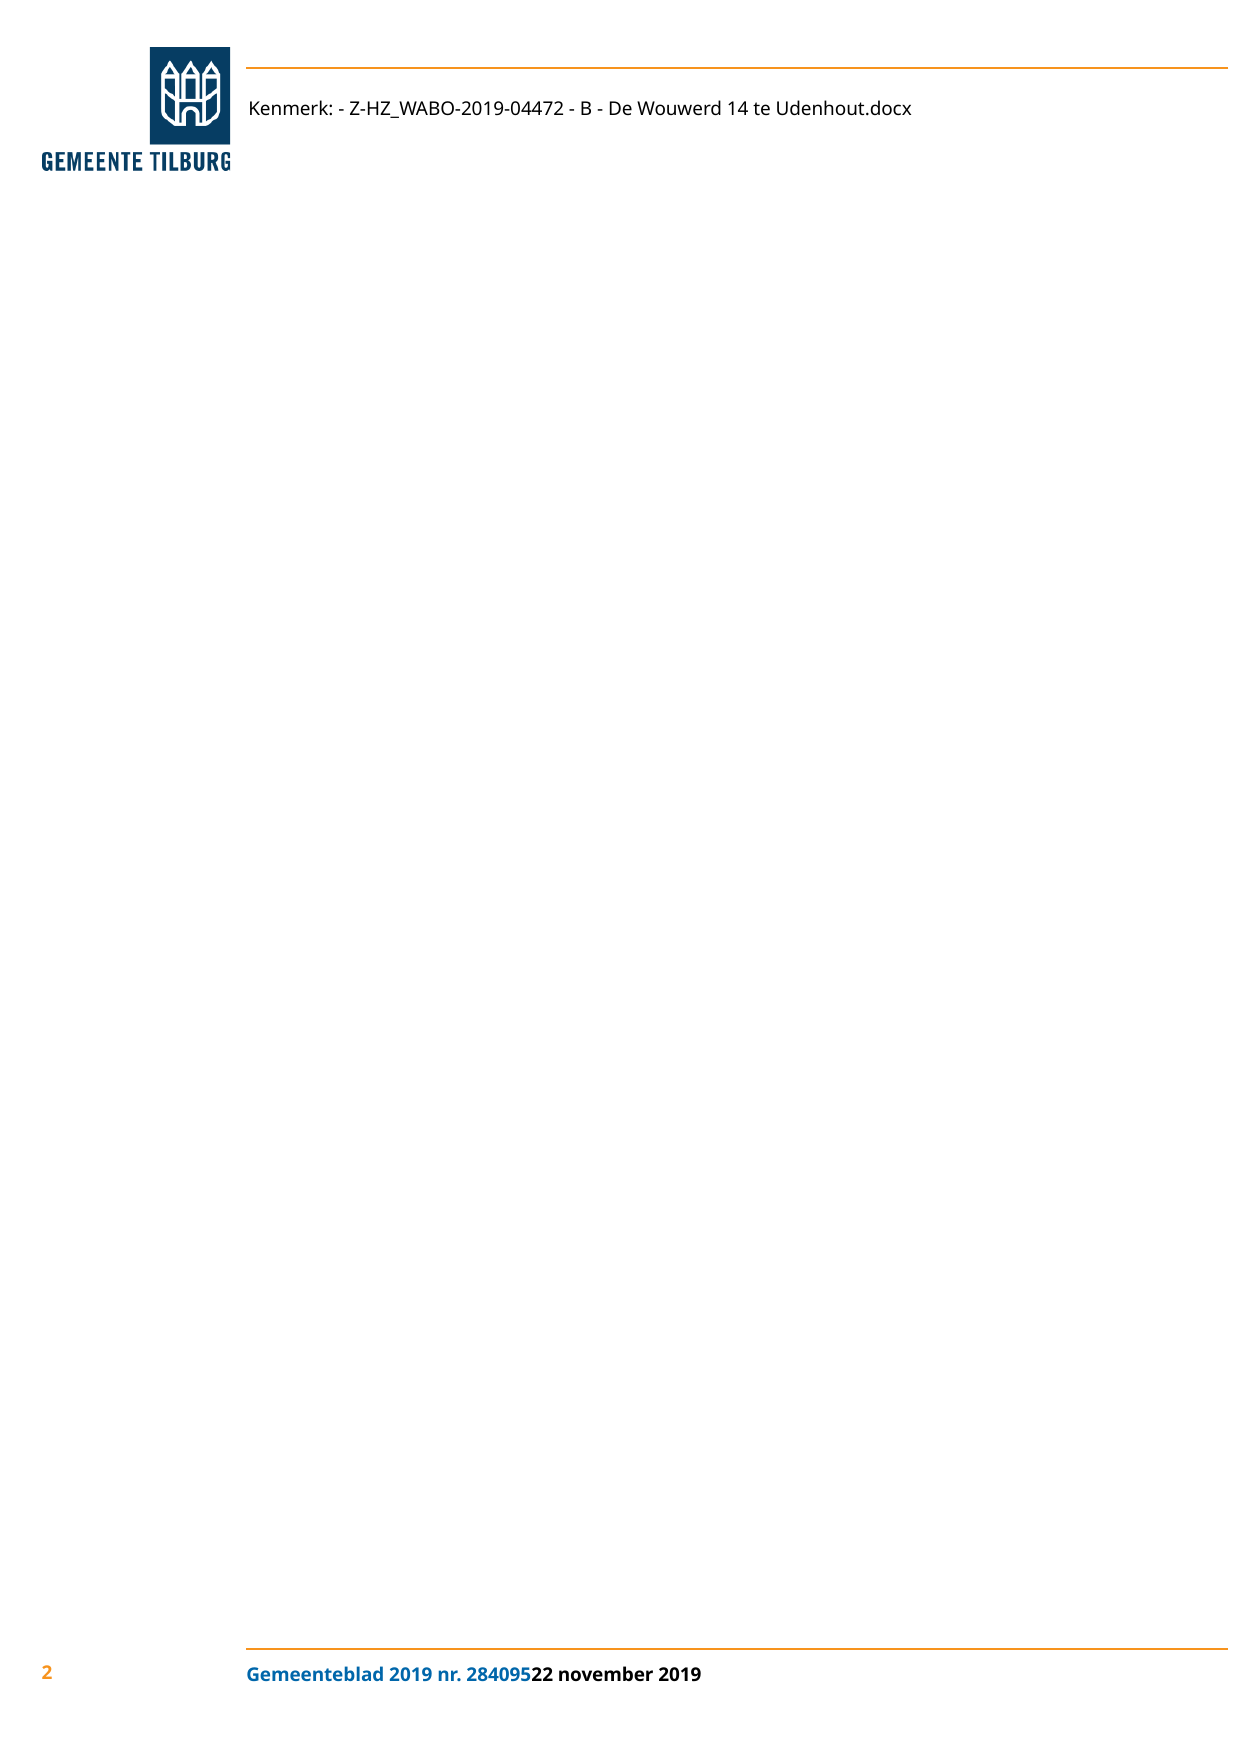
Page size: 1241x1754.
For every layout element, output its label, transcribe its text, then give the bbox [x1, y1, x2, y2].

text Kenmerk: - Z-HZ_WABO-2019-04472 - B - De Wouwerd 14 te Udenhout.docx [248, 95, 1152, 121]
picture [41, 47, 231, 172]
